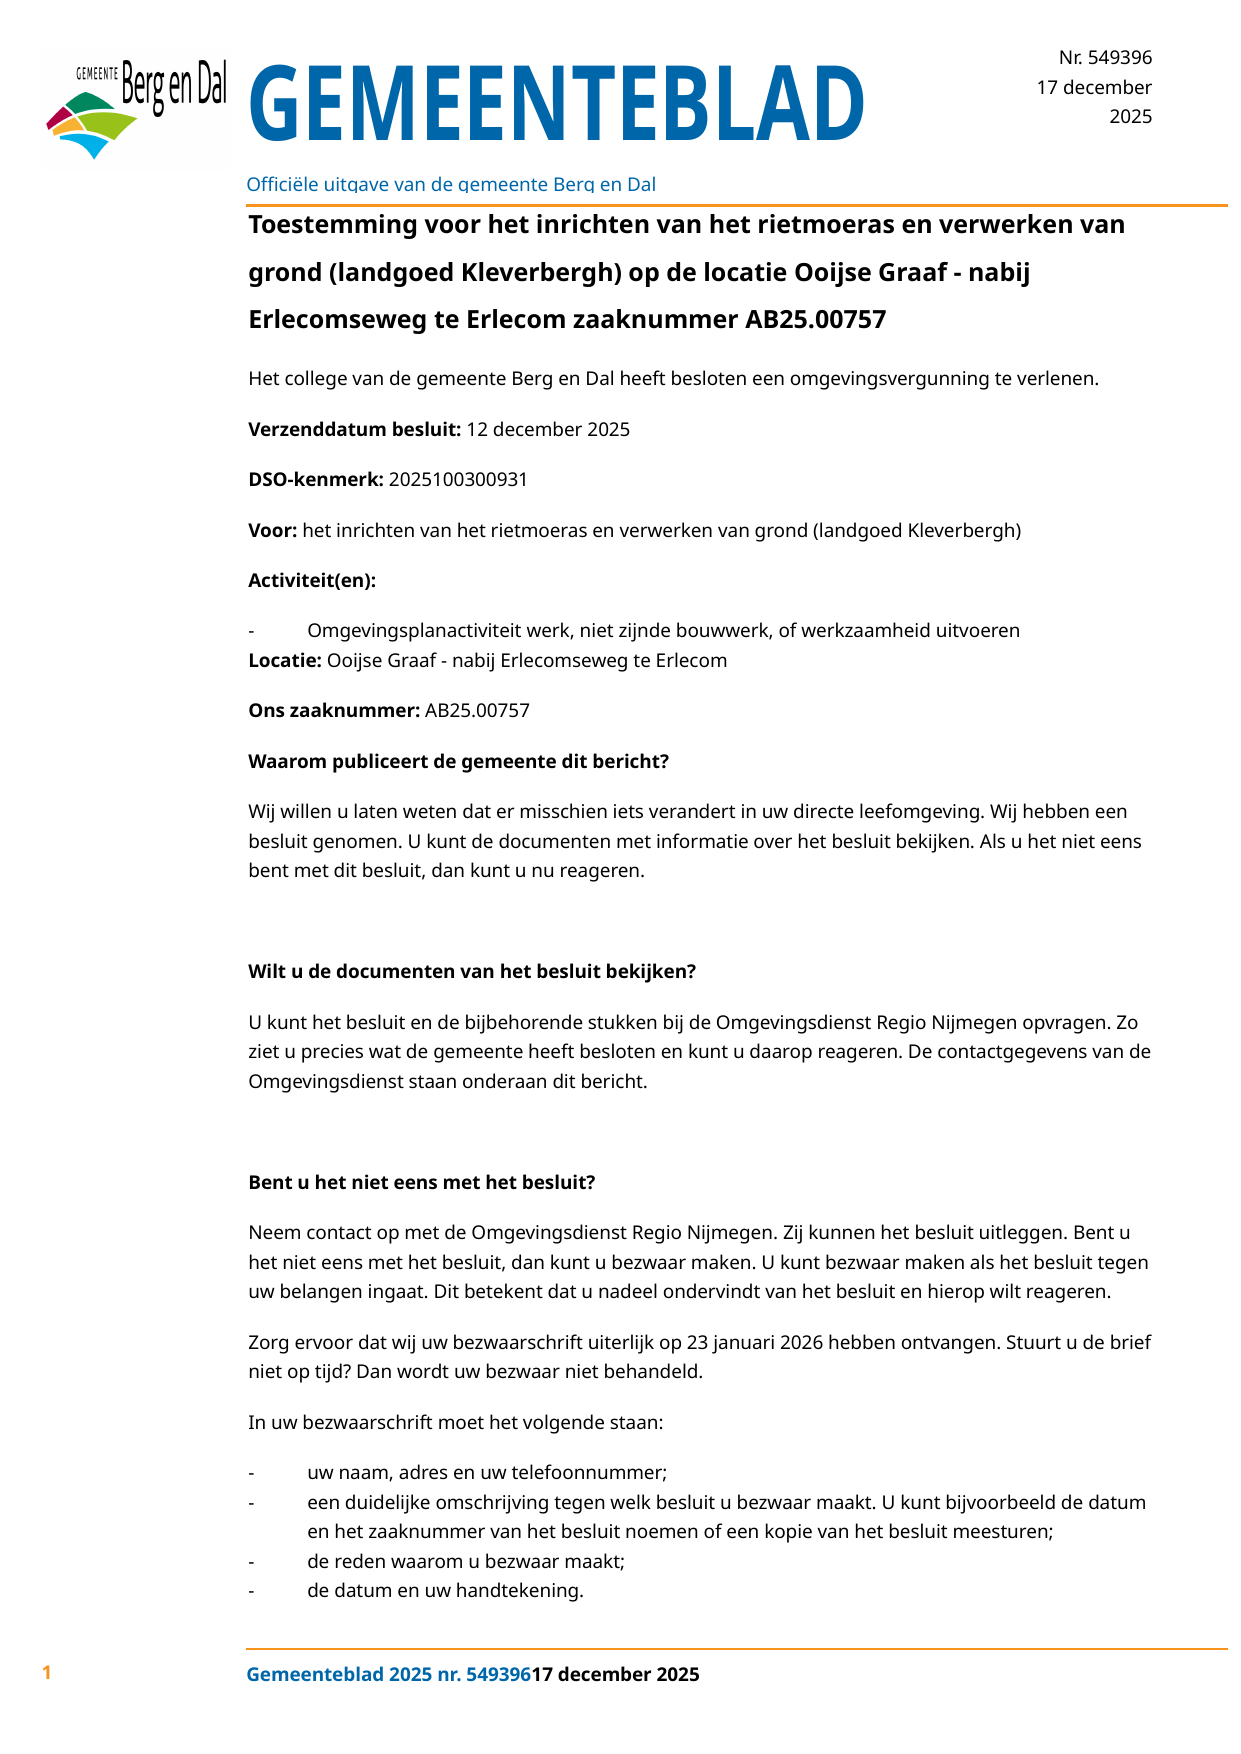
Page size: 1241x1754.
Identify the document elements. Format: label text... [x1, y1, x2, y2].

text Ons zaaknummer: AB25.00757 [248, 698, 1152, 723]
list de datum en uw handtekening. [248, 1578, 1152, 1603]
text Wij willen u laten weten dat er misschien iets verandert in uw directe leefomgeving. Wij hebben een besluit genomen. U kunt de documenten met informatie over het besluit bekijken. Als u het niet eens bent met dit besluit, dan kunt u nu reageren. [248, 798, 1152, 883]
list Omgevingsplanactiviteit werk, niet zijnde bouwwerk, of werkzaamheid uitvoeren [248, 618, 1152, 643]
text Bent u het niet eens met het besluit? [248, 1169, 1152, 1194]
text Wilt u de documenten van het besluit bekijken? [248, 958, 1152, 984]
text Verzenddatum besluit: 12 december 2025 [248, 416, 1152, 442]
text Waarom publiceert de gemeente dit bericht? [248, 748, 1152, 774]
text Activiteit(en): [248, 567, 1152, 593]
text Het college van de gemeente Berg en Dal heeft besloten een omgevingsvergunning te verlenen. [248, 366, 1152, 391]
list de reden waarom u bezwaar maakt; [248, 1548, 1152, 1574]
text Locatie: Ooijse Graaf - nabij Erlecomseweg te Erlecom [248, 647, 1152, 673]
text Neem contact op met de Omgevingsdienst Regio Nijmegen. Zij kunnen het besluit uitleggen. Bent u het niet eens met het besluit, dan kunt u bezwaar maken. U kunt bezwaar maken als het besluit tegen uw belangen ingaat. Dit betekent dat u nadeel ondervindt van het besluit en hierop wilt reageren. [248, 1219, 1152, 1304]
list een duidelijke omschrijving tegen welk besluit u bezwaar maakt. U kunt bijvoorbeeld de datum en het zaaknummer van het besluit noemen of een kopie van het besluit meesturen; [248, 1489, 1152, 1544]
text Zorg ervoor dat wij uw bezwaarschrift uiterlijk op 23 januari 2026 hebben ontvangen. Stuurt u de brief niet op tijd? Dan wordt uw bezwaar niet behandeld. [248, 1329, 1152, 1384]
picture [41, 47, 231, 172]
text Toestemming voor het inrichten van het rietmoeras en verwerken van grond (landgoed Kleverbergh) op de locatie Ooijse Graaf - nabij Erlecomseweg te Erlecom zaaknummer AB25.00757 [248, 207, 1152, 336]
text U kunt het besluit en de bijbehorende stukken bij de Omgevingsdienst Regio Nijmegen opvragen. Zo ziet u precies wat de gemeente heeft besloten en kunt u daarop reageren. De contactgegevens van de Omgevingsdienst staan onderaan dit bericht. [248, 1009, 1152, 1094]
text In uw bezwaarschrift moet het volgende staan: [248, 1409, 1152, 1434]
list uw naam, adres en uw telefoonnummer; [248, 1459, 1152, 1485]
text Voor: het inrichten van het rietmoeras en verwerken van grond (landgoed Kleverbergh) [248, 517, 1152, 542]
text DSO-kenmerk: 2025100300931 [248, 466, 1152, 492]
